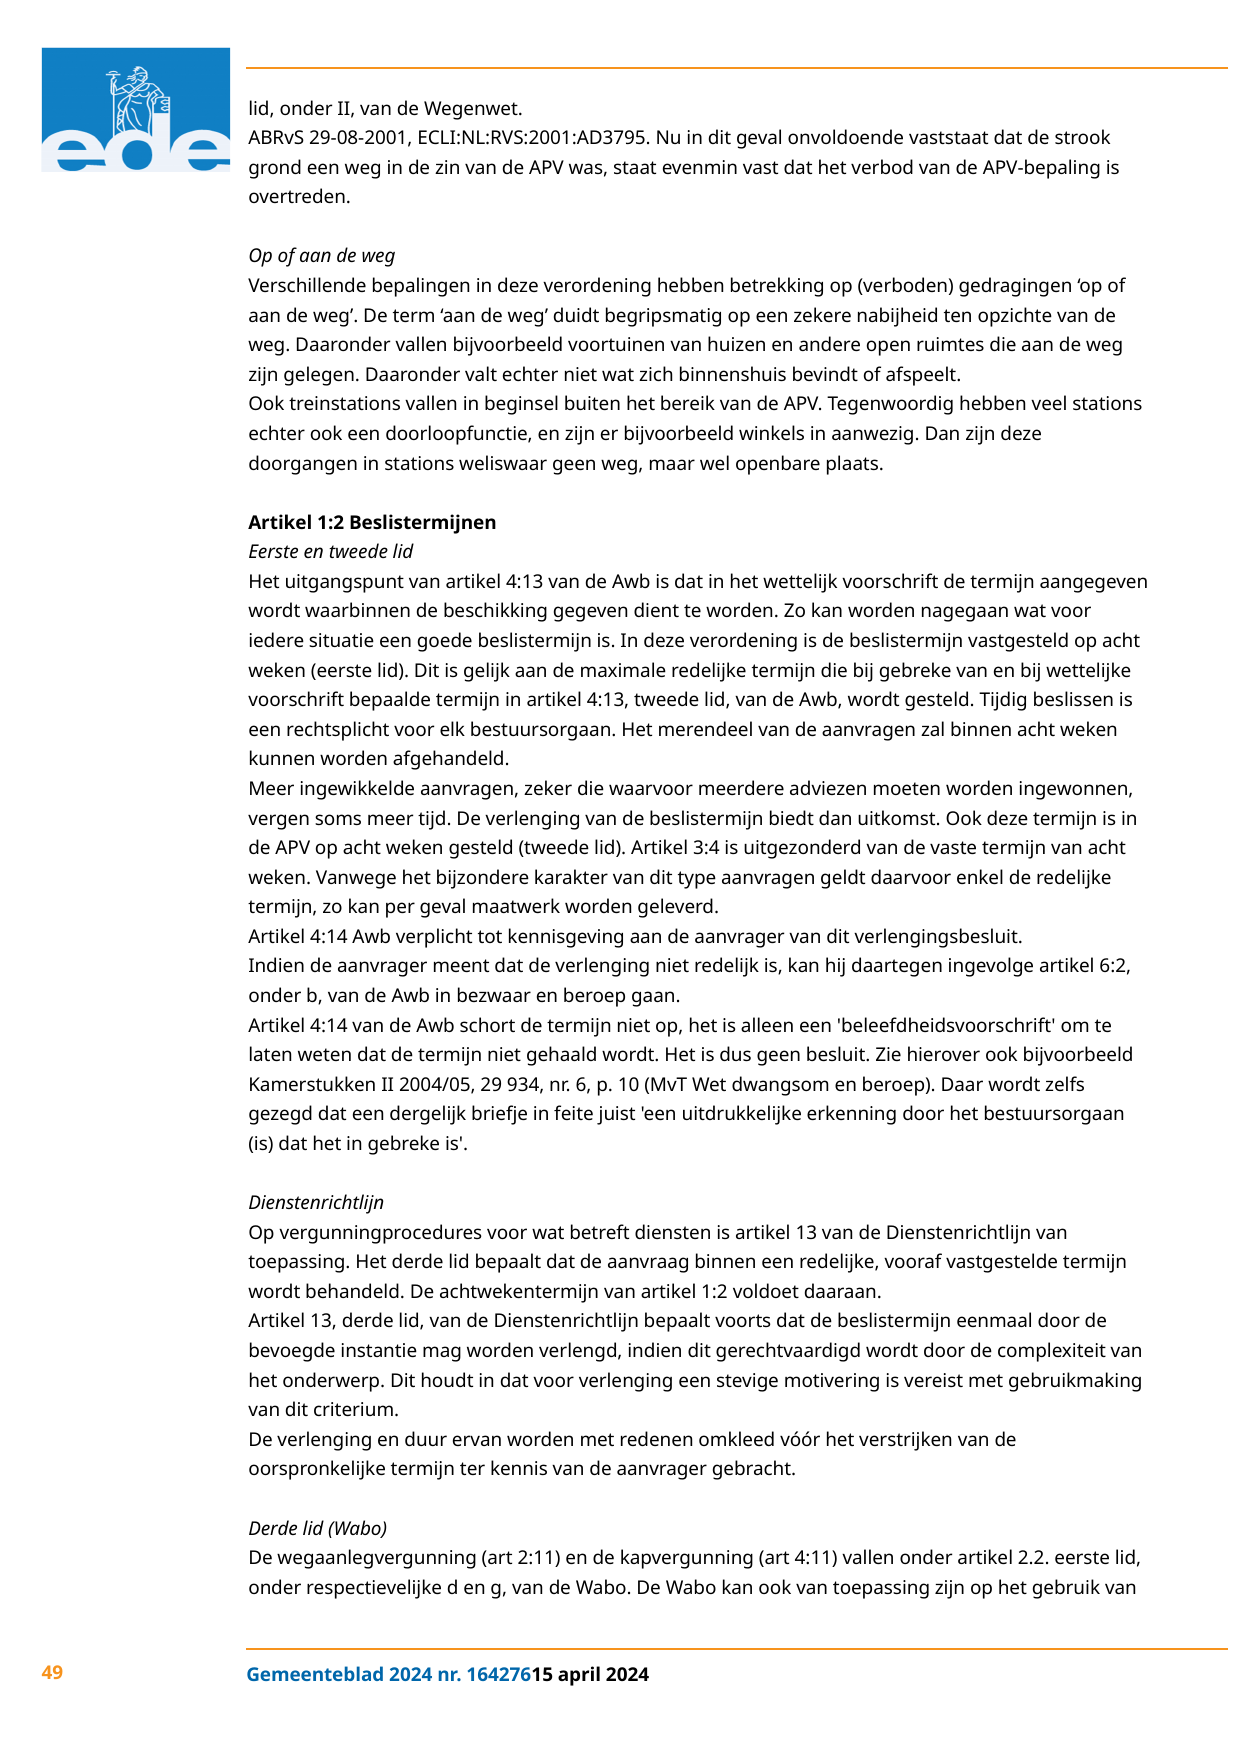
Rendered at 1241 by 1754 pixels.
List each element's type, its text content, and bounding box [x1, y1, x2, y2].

text Eerste en tweede lid [248, 538, 1152, 564]
text De verlenging en duur ervan worden met redenen omkleed vóór het verstrijken van de oorspronkelijke termijn ter kennis van de aanvrager gebracht. [248, 1426, 1152, 1481]
text Meer ingewikkelde aanvragen, zeker die waarvoor meerdere adviezen moeten worden ingewonnen, vergen soms meer tijd. De verlenging van de beslistermijn biedt dan uitkomst. Ook deze termijn is in de APV op acht weken gesteld (tweede lid). Artikel 3:4 is uitgezonderd van de vaste termijn van acht weken. Vanwege het bijzondere karakter van dit type aanvragen geldt daarvoor enkel de redelijke termijn, zo kan per geval maatwerk worden geleverd. [248, 775, 1152, 919]
text Het uitgangspunt van artikel 4:13 van de Awb is dat in het wettelijk voorschrift de termijn aangegeven wordt waarbinnen de beschikking gegeven dient te worden. Zo kan worden nagegaan wat voor iedere situatie een goede beslistermijn is. In deze verordening is de beslistermijn vastgesteld op acht weken (eerste lid). Dit is gelijk aan de maximale redelijke termijn die bij gebreke van en bij wettelijke voorschrift bepaalde termijn in artikel 4:13, tweede lid, van de Awb, wordt gesteld. Tijdig beslissen is een rechtsplicht voor elk bestuursorgaan. Het merendeel van de aanvragen zal binnen acht weken kunnen worden afgehandeld. [248, 568, 1152, 771]
text Artikel 13, derde lid, van de Dienstenrichtlijn bepaalt voorts dat de beslistermijn eenmaal door de bevoegde instantie mag worden verlengd, indien dit gerechtvaardigd wordt door de complexiteit van het onderwerp. Dit houdt in dat voor verlenging een stevige motivering is vereist met gebruikmaking van dit criterium. [248, 1308, 1152, 1422]
text Op of aan de weg [248, 243, 1152, 268]
text Ook treinstations vallen in beginsel buiten het bereik van de APV. Tegenwoordig hebben veel stations echter ook een doorloopfunctie, en zijn er bijvoorbeeld winkels in aanwezig. Dan zijn deze doorgangen in stations weliswaar geen weg, maar wel openbare plaats. [248, 391, 1152, 476]
text Op vergunningprocedures voor wat betreft diensten is artikel 13 van de Dienstenrichtlijn van toepassing. Het derde lid bepaalt dat de aanvraag binnen een redelijke, vooraf vastgestelde termijn wordt behandeld. De achtwekentermijn van artikel 1:2 voldoet daaraan. [248, 1219, 1152, 1304]
text Artikel 1:2 Beslistermijnen [248, 509, 1152, 535]
picture [41, 47, 231, 172]
text lid, onder II, van de Wegenwet. [248, 95, 1152, 121]
text Indien de aanvrager meent dat de verlenging niet redelijk is, kan hij daartegen ingevolge artikel 6:2, onder b, van de Awb in bezwaar en beroep gaan. [248, 953, 1152, 1008]
text De wegaanlegvergunning (art 2:11) en de kapvergunning (art 4:11) vallen onder artikel 2.2. eerste lid, onder respectievelijke d en g, van de Wabo. De Wabo kan ook van toepassing zijn op het gebruik van [248, 1544, 1152, 1600]
text Dienstenrichtlijn [248, 1189, 1152, 1215]
text Artikel 4:14 van de Awb schort de termijn niet op, het is alleen een 'beleefdheidsvoorschrift' om te laten weten dat de termijn niet gehaald wordt. Het is dus geen besluit. Zie hierover ook bijvoorbeeld Kamerstukken II 2004/05, 29 934, nr. 6, p. 10 (MvT Wet dwangsom en beroep). Daar wordt zelfs gezegd dat een dergelijk briefje in feite juist 'een uitdrukkelijke erkenning door het bestuursorgaan (is) dat het in gebreke is'. [248, 1012, 1152, 1156]
text Verschillende bepalingen in deze verordening hebben betrekking op (verboden) gedragingen ‘op of aan de weg’. De term ‘aan de weg’ duidt begripsmatig op een zekere nabijheid ten opzichte van de weg. Daaronder vallen bijvoorbeeld voortuinen van huizen en andere open ruimtes die aan de weg zijn gelegen. Daaronder valt echter niet wat zich binnenshuis bevindt of afspeelt. [248, 272, 1152, 387]
text ABRvS 29-08-2001, ECLI:NL:RVS:2001:AD3795. Nu in dit geval onvoldoende vaststaat dat de strook grond een weg in de zin van de APV was, staat evenmin vast dat het verbod van de APV-bepaling is overtreden. [248, 124, 1152, 209]
text Artikel 4:14 Awb verplicht tot kennisgeving aan de aanvrager van dit verlengingsbesluit. [248, 923, 1152, 949]
text Derde lid (Wabo) [248, 1515, 1152, 1541]
